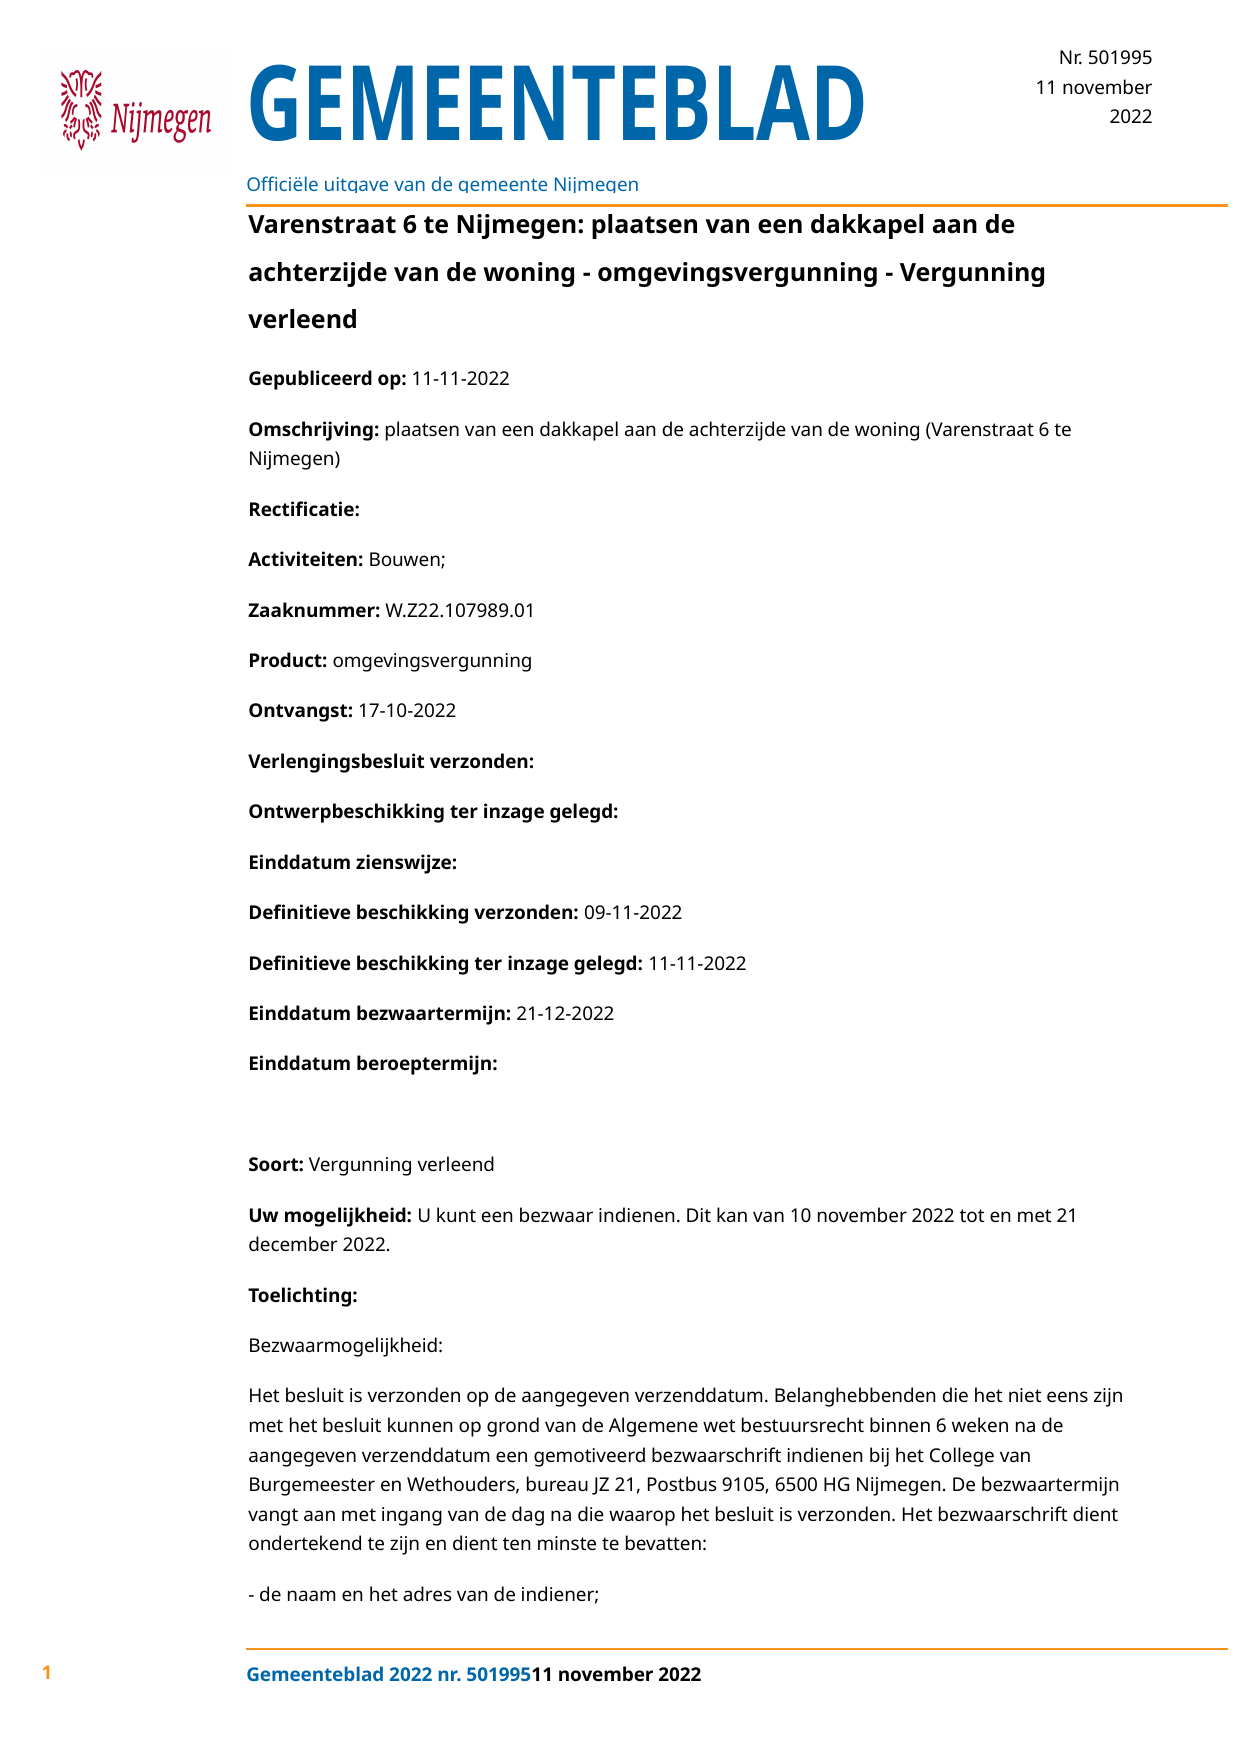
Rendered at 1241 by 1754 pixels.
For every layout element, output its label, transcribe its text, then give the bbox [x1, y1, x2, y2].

text Het besluit is verzonden op de aangegeven verzenddatum. Belanghebbenden die het niet eens zijn met het besluit kunnen op grond van de Algemene wet bestuursrecht binnen 6 weken na de aangegeven verzenddatum een gemotiveerd bezwaarschrift indienen bij het College van Burgemeester en Wethouders, bureau JZ 21, Postbus 9105, 6500 HG Nijmegen. De bezwaartermijn vangt aan met ingang van de dag na die waarop het besluit is verzonden. Het bezwaarschrift dient ondertekend te zijn en dient ten minste te bevatten: [248, 1383, 1152, 1556]
text Definitieve beschikking verzonden: 09-11-2022 [248, 899, 1152, 925]
text Einddatum bezwaartermijn: 21-12-2022 [248, 1000, 1152, 1026]
text Definitieve beschikking ter inzage gelegd: 11-11-2022 [248, 950, 1152, 975]
text - de naam en het adres van de indiener; [248, 1581, 1152, 1607]
text Ontwerpbeschikking ter inzage gelegd: [248, 798, 1152, 824]
text Ontvangst: 17-10-2022 [248, 698, 1152, 723]
text Einddatum zienswijze: [248, 849, 1152, 874]
text Einddatum beroeptermijn: [248, 1051, 1152, 1076]
text Bezwaarmogelijkheid: [248, 1332, 1152, 1358]
text Soort: Vergunning verleend [248, 1151, 1152, 1177]
text Varenstraat 6 te Nijmegen: plaatsen van een dakkapel aan de achterzijde van de woning - omgevingsvergunning - Vergunning verleend [248, 207, 1152, 336]
text Omschrijving: plaatsen van een dakkapel aan de achterzijde van de woning (Varenstraat 6 te Nijmegen) [248, 416, 1152, 471]
text Rectificatie: [248, 496, 1152, 522]
text Uw mogelijkheid: U kunt een bezwaar indienen. Dit kan van 10 november 2022 tot en met 21 december 2022. [248, 1202, 1152, 1257]
text Zaaknummer: W.Z22.107989.01 [248, 597, 1152, 622]
text Product: omgevingsvergunning [248, 647, 1152, 673]
picture [41, 47, 231, 172]
text Verlengingsbesluit verzonden: [248, 748, 1152, 774]
text Toelichting: [248, 1282, 1152, 1307]
text Activiteiten: Bouwen; [248, 546, 1152, 572]
text Gepubliceerd op: 11-11-2022 [248, 366, 1152, 391]
